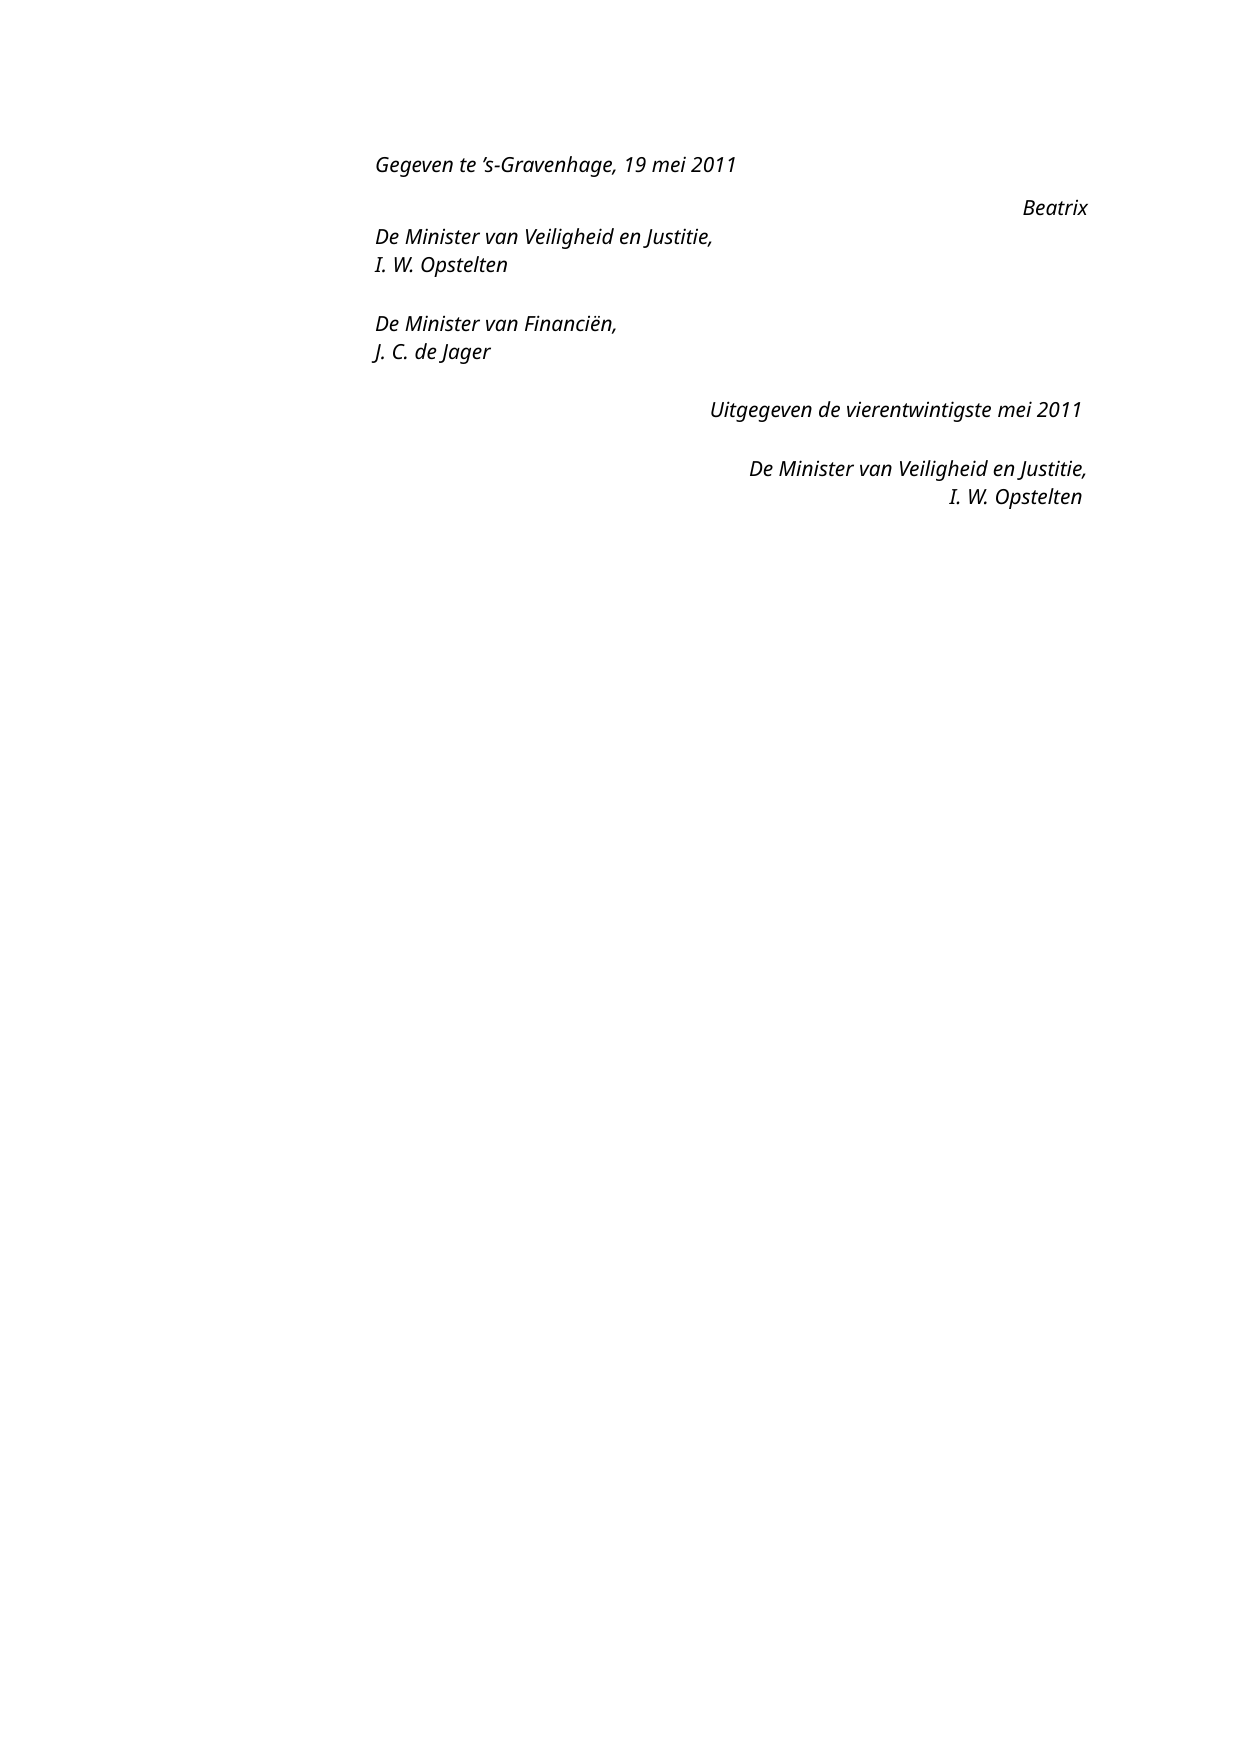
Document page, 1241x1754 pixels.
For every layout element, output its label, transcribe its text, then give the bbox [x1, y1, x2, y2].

text Uitgegeven de vierentwintigste mei 2011 [375, 396, 1090, 424]
text I. W. Opstelten [375, 250, 1090, 279]
text J. C. de Jager [375, 337, 1090, 366]
text De Minister van Veiligheid en Justitie, [375, 454, 1090, 482]
text I. W. Opstelten [375, 482, 1090, 511]
text Gegeven te ’s-Gravenhage, 19 mei 2011 [375, 150, 1090, 178]
text De Minister van Financiën, [375, 309, 1090, 337]
text Beatrix [375, 193, 1090, 222]
text De Minister van Veiligheid en Justitie, [375, 222, 1090, 250]
